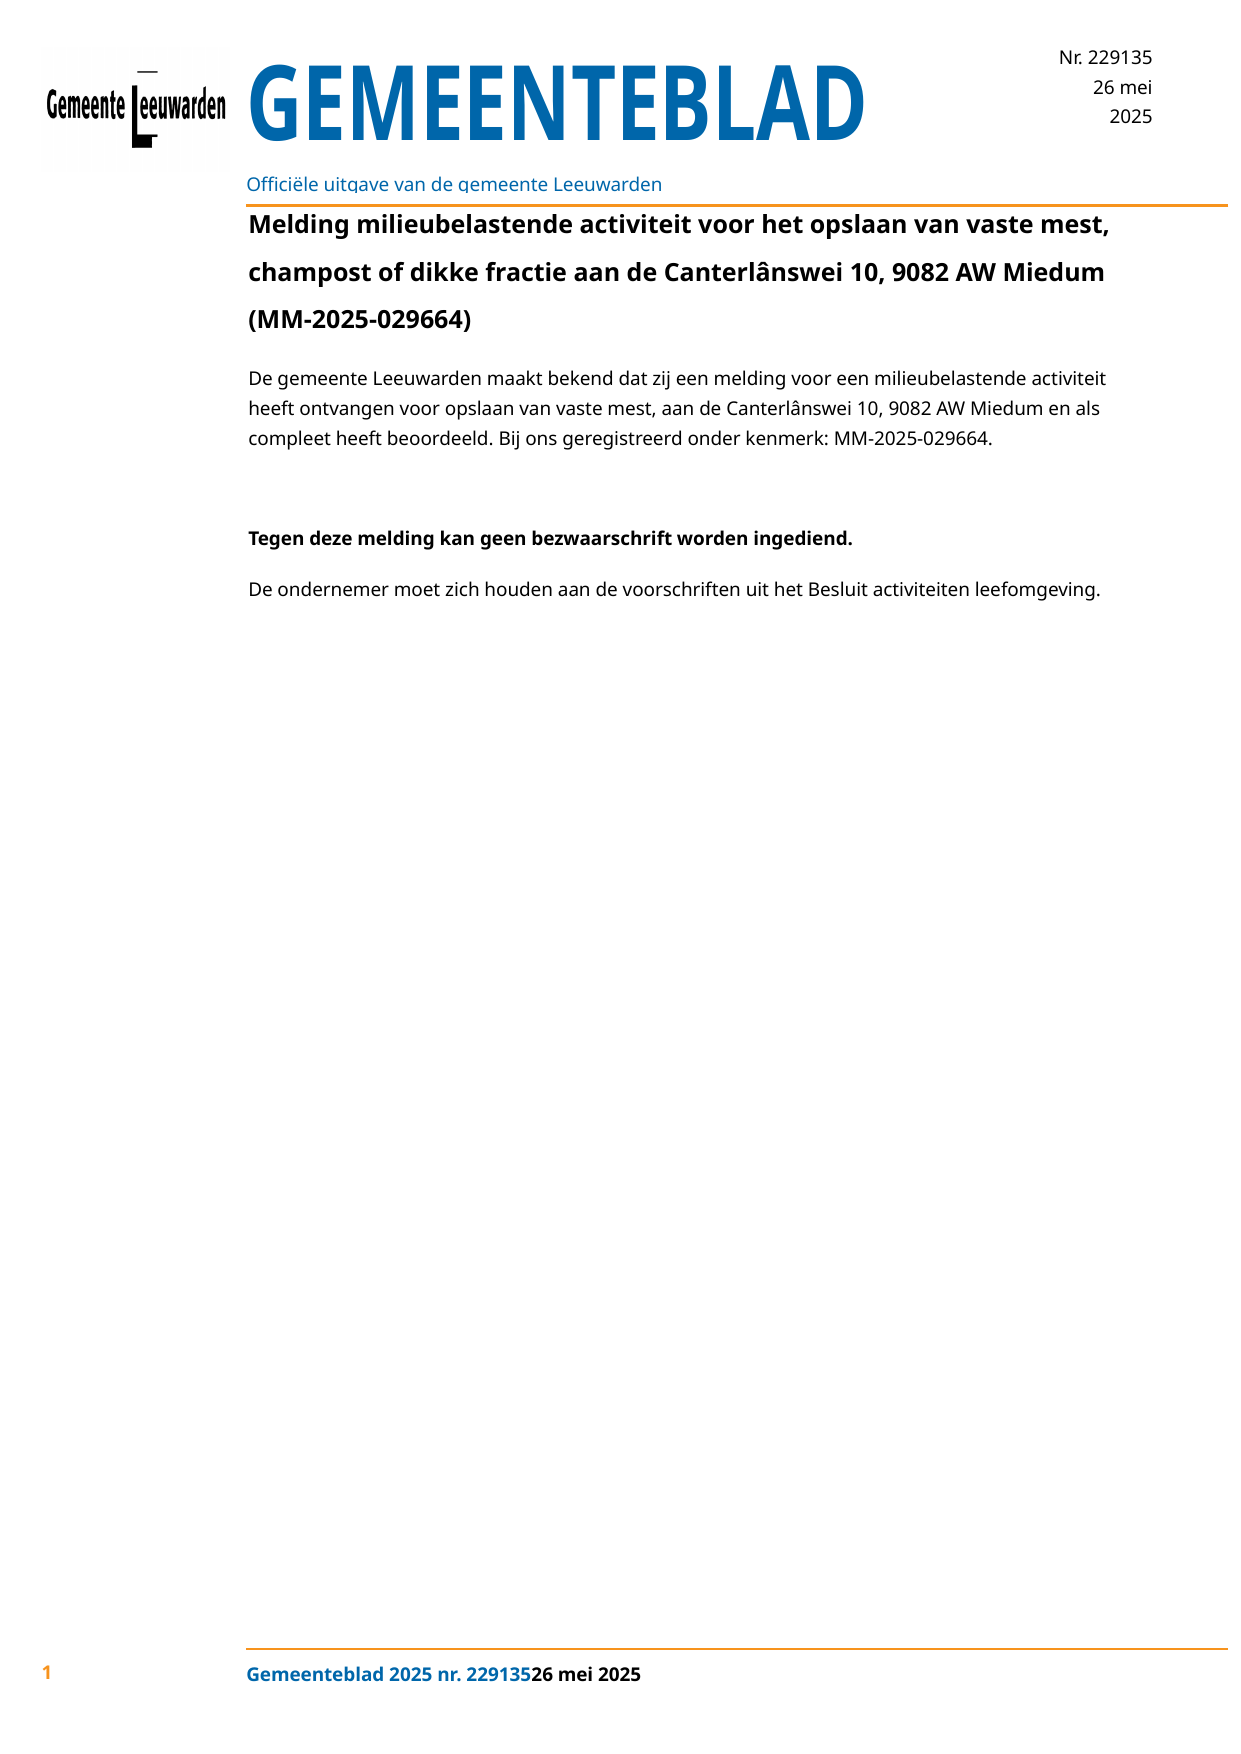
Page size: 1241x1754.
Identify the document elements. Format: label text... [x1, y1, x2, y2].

picture [41, 47, 231, 172]
text De ondernemer moet zich houden aan de voorschriften uit het Besluit activiteiten leefomgeving. [248, 576, 1152, 602]
text De gemeente Leeuwarden maakt bekend dat zij een melding voor een milieubelastende activiteit heeft ontvangen voor opslaan van vaste mest, aan de Canterlânswei 10, 9082 AW Miedum en als compleet heeft beoordeeld. Bij ons geregistreerd onder kenmerk: MM-2025-029664. [248, 366, 1152, 450]
text Melding milieubelastende activiteit voor het opslaan van vaste mest, champost of dikke fractie aan de Canterlânswei 10, 9082 AW Miedum (MM-2025-029664) [248, 207, 1152, 336]
text Tegen deze melding kan geen bezwaarschrift worden ingediend. [248, 526, 1152, 551]
